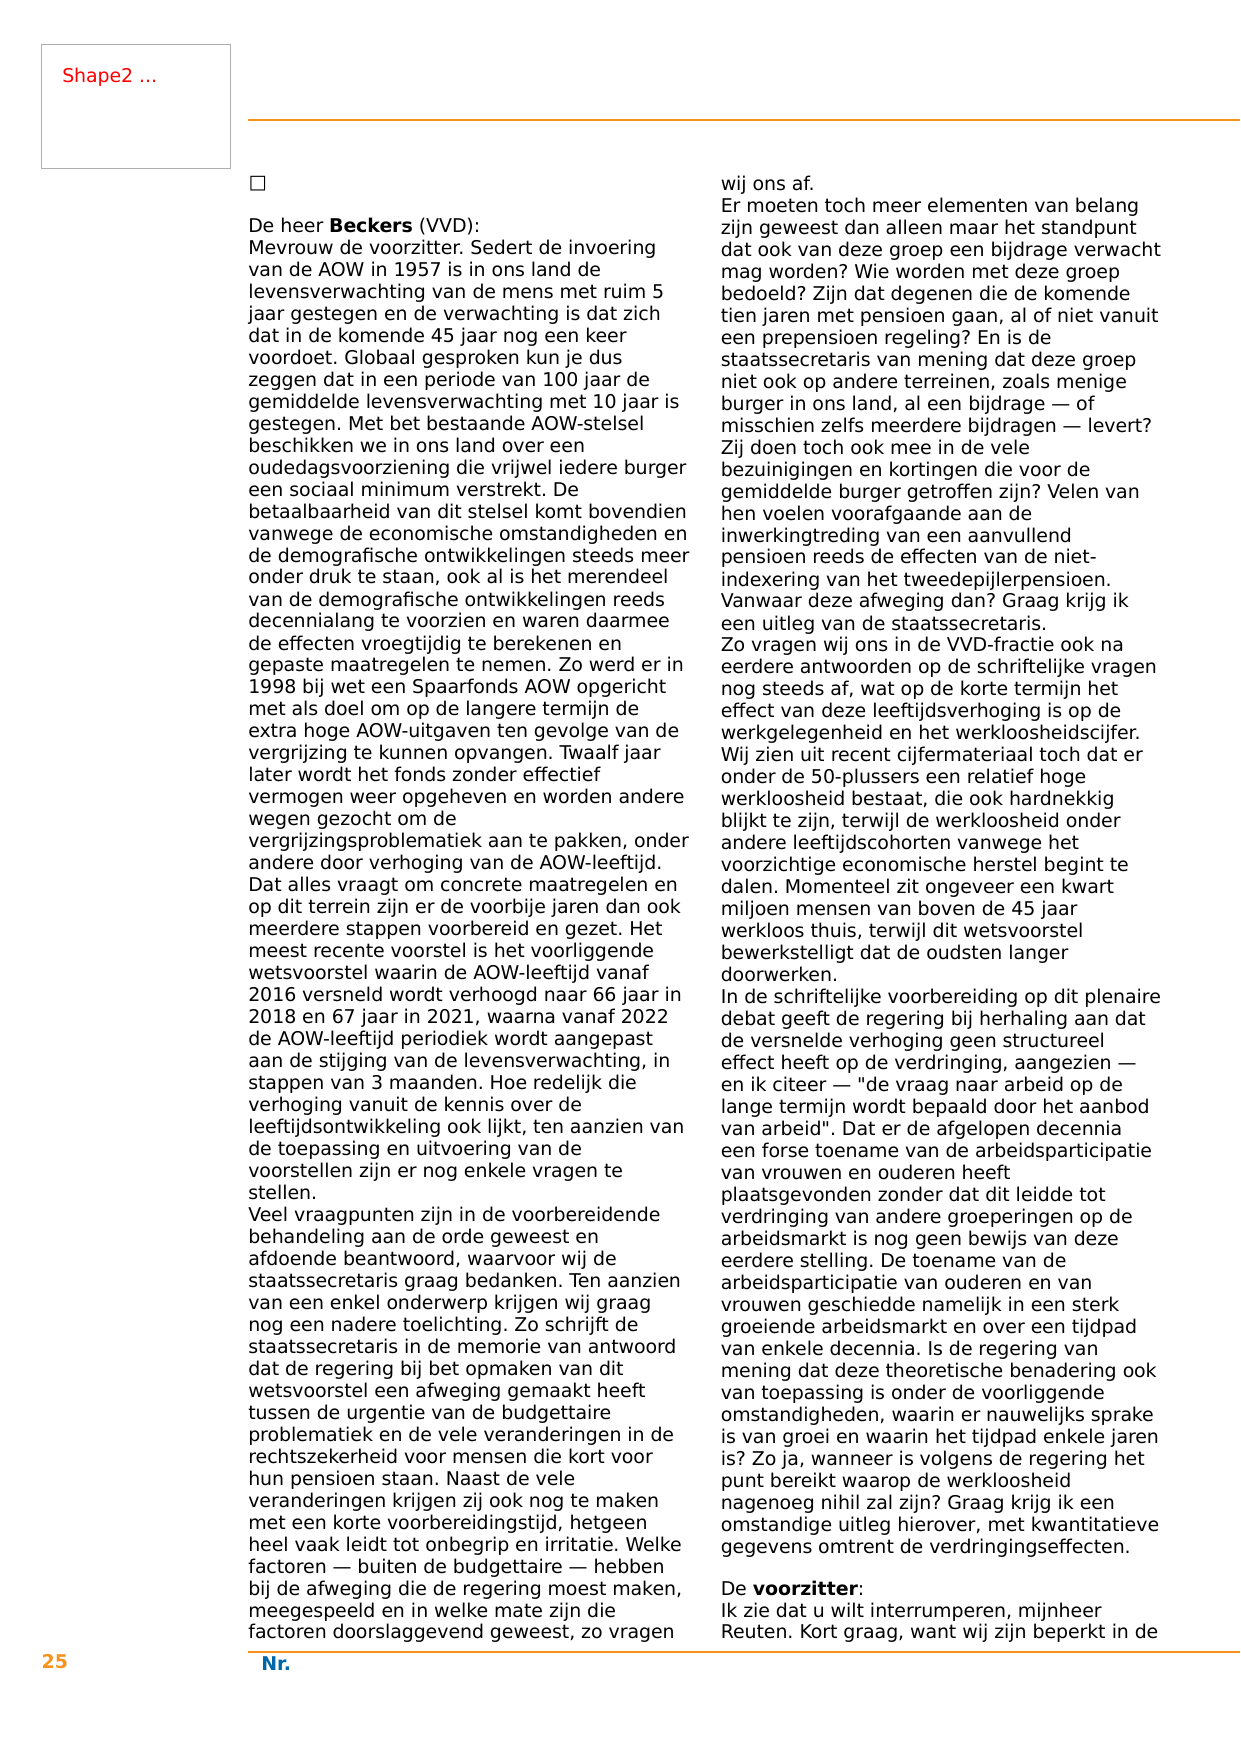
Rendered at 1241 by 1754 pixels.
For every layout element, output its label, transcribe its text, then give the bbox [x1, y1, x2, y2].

text wij ons af. [721, 173, 1163, 195]
text Mevrouw de voorzitter. Sedert de invoering van de AOW in 1957 is in ons land de levensverwachting van de mens met ruim 5 jaar gestegen en de verwachting is dat zich dat in de komende 45 jaar nog een keer voordoet. Globaal gesproken kun je dus zeggen dat in een periode van 100 jaar de gemiddelde levensverwachting met 10 jaar is gestegen. Met bet bestaande AOW-stelsel beschikken we in ons land over een oudedagsvoorziening die vrijwel iedere burger een sociaal minimum verstrekt. De betaalbaarheid van dit stelsel komt bovendien vanwege de economische omstandigheden en de demografische ontwikkelingen steeds meer onder druk te staan, ook al is het merendeel van de demografische ontwikkelingen reeds decennialang te voorzien en waren daarmee de effecten vroegtijdig te berekenen en gepaste maatregelen te nemen. Zo werd er in 1998 bij wet een Spaarfonds AOW opgericht met als doel om op de langere termijn de extra hoge AOW-uitgaven ten gevolge van de vergrijzing te kunnen opvangen. Twaalf jaar later wordt het fonds zonder effectief vermogen weer opgeheven en worden andere wegen gezocht om de vergrijzingsproblematiek aan te pakken, onder andere door verhoging van de AOW-leeftijd. [248, 237, 691, 874]
text De voorzitter: [721, 1577, 1163, 1599]
text Veel vraagpunten zijn in de voorbereidende behandeling aan de orde geweest en afdoende beantwoord, waarvoor wij de staatssecretaris graag bedanken. Ten aanzien van een enkel onderwerp krijgen wij graag nog een nadere toelichting. Zo schrijft de staatssecretaris in de memorie van antwoord dat de regering bij bet opmaken van dit wetsvoorstel een afweging gemaakt heeft tussen de urgentie van de budgettaire problematiek en de vele veranderingen in de rechtszekerheid voor mensen die kort voor hun pensioen staan. Naast de vele veranderingen krijgen zij ook nog te maken met een korte voorbereidingstijd, hetgeen heel vaak leidt tot onbegrip en irritatie. Welke factoren — buiten de budgettaire — hebben bij de afweging die de regering moest maken, meegespeeld en in welke mate zijn die factoren doorslaggevend geweest, zo vragen [248, 1204, 691, 1643]
text Er moeten toch meer elementen van belang zijn geweest dan alleen maar het standpunt dat ook van deze groep een bijdrage verwacht mag worden? Wie worden met deze groep bedoeld? Zijn dat degenen die de komende tien jaren met pensioen gaan, al of niet vanuit een prepensioen regeling? En is de staatssecretaris van mening dat deze groep niet ook op andere terreinen, zoals menige burger in ons land, al een bijdrage — of misschien zelfs meerdere bijdragen — levert? Zij doen toch ook mee in de vele bezuinigingen en kortingen die voor de gemiddelde burger getroffen zijn? Velen van hen voelen voorafgaande aan de inwerkingtreding van een aanvullend pensioen reeds de effecten van de niet-indexering van het tweedepijlerpensioen. Vanwaar deze afweging dan? Graag krijg ik een uitleg van de staatssecretaris. [721, 195, 1163, 634]
text ⬜ [248, 173, 691, 195]
text Ik zie dat u wilt interrumperen, mijnheer Reuten. Kort graag, want wij zijn beperkt in de [721, 1599, 1163, 1643]
text In de schriftelijke voorbereiding op dit plenaire debat geeft de regering bij herhaling aan dat de versnelde verhoging geen structureel effect heeft op de verdringing, aangezien — en ik citeer — "de vraag naar arbeid op de lange termijn wordt bepaald door het aanbod van arbeid". Dat er de afgelopen decennia een forse toename van de arbeidsparticipatie van vrouwen en ouderen heeft plaatsgevonden zonder dat dit leidde tot verdringing van andere groeperingen op de arbeidsmarkt is nog geen bewijs van deze eerdere stelling. De toename van de arbeidsparticipatie van ouderen en van vrouwen geschiedde namelijk in een sterk groeiende arbeidsmarkt en over een tijdpad van enkele decennia. Is de regering van mening dat deze theoretische benadering ook van toepassing is onder de voorliggende omstandigheden, waarin er nauwelijks sprake is van groei en waarin het tijdpad enkele jaren is? Zo ja, wanneer is volgens de regering het punt bereikt waarop de werkloosheid nagenoeg nihil zal zijn? Graag krijg ik een omstandige uitleg hierover, met kwantitatieve gegevens omtrent de verdringingseffecten. [721, 986, 1163, 1557]
text De heer Beckers (VVD): [248, 215, 691, 237]
text Dat alles vraagt om concrete maatregelen en op dit terrein zijn er de voorbije jaren dan ook meerdere stappen voorbereid en gezet. Het meest recente voorstel is het voorliggende wetsvoorstel waarin de AOW-leeftijd vanaf 2016 versneld wordt verhoogd naar 66 jaar in 2018 en 67 jaar in 2021, waarna vanaf 2022 de AOW-leeftijd periodiek wordt aangepast aan de stijging van de levensverwachting, in stappen van 3 maanden. Hoe redelijk die verhoging vanuit de kennis over de leeftijdsontwikkeling ook lijkt, ten aanzien van de toepassing en uitvoering van de voorstellen zijn er nog enkele vragen te stellen. [248, 874, 691, 1204]
text Zo vragen wij ons in de VVD-fractie ook na eerdere antwoorden op de schriftelijke vragen nog steeds af, wat op de korte termijn het effect van deze leeftijdsverhoging is op de werkgelegenheid en het werkloosheidscijfer. Wij zien uit recent cijfermateriaal toch dat er onder de 50-plussers een relatief hoge werkloosheid bestaat, die ook hardnekkig blijkt te zijn, terwijl de werkloosheid onder andere leeftijdscohorten vanwege het voorzichtige economische herstel begint te dalen. Momenteel zit ongeveer een kwart miljoen mensen van boven de 45 jaar werkloos thuis, terwijl dit wetsvoorstel bewerkstelligt dat de oudsten langer doorwerken. [721, 634, 1163, 986]
